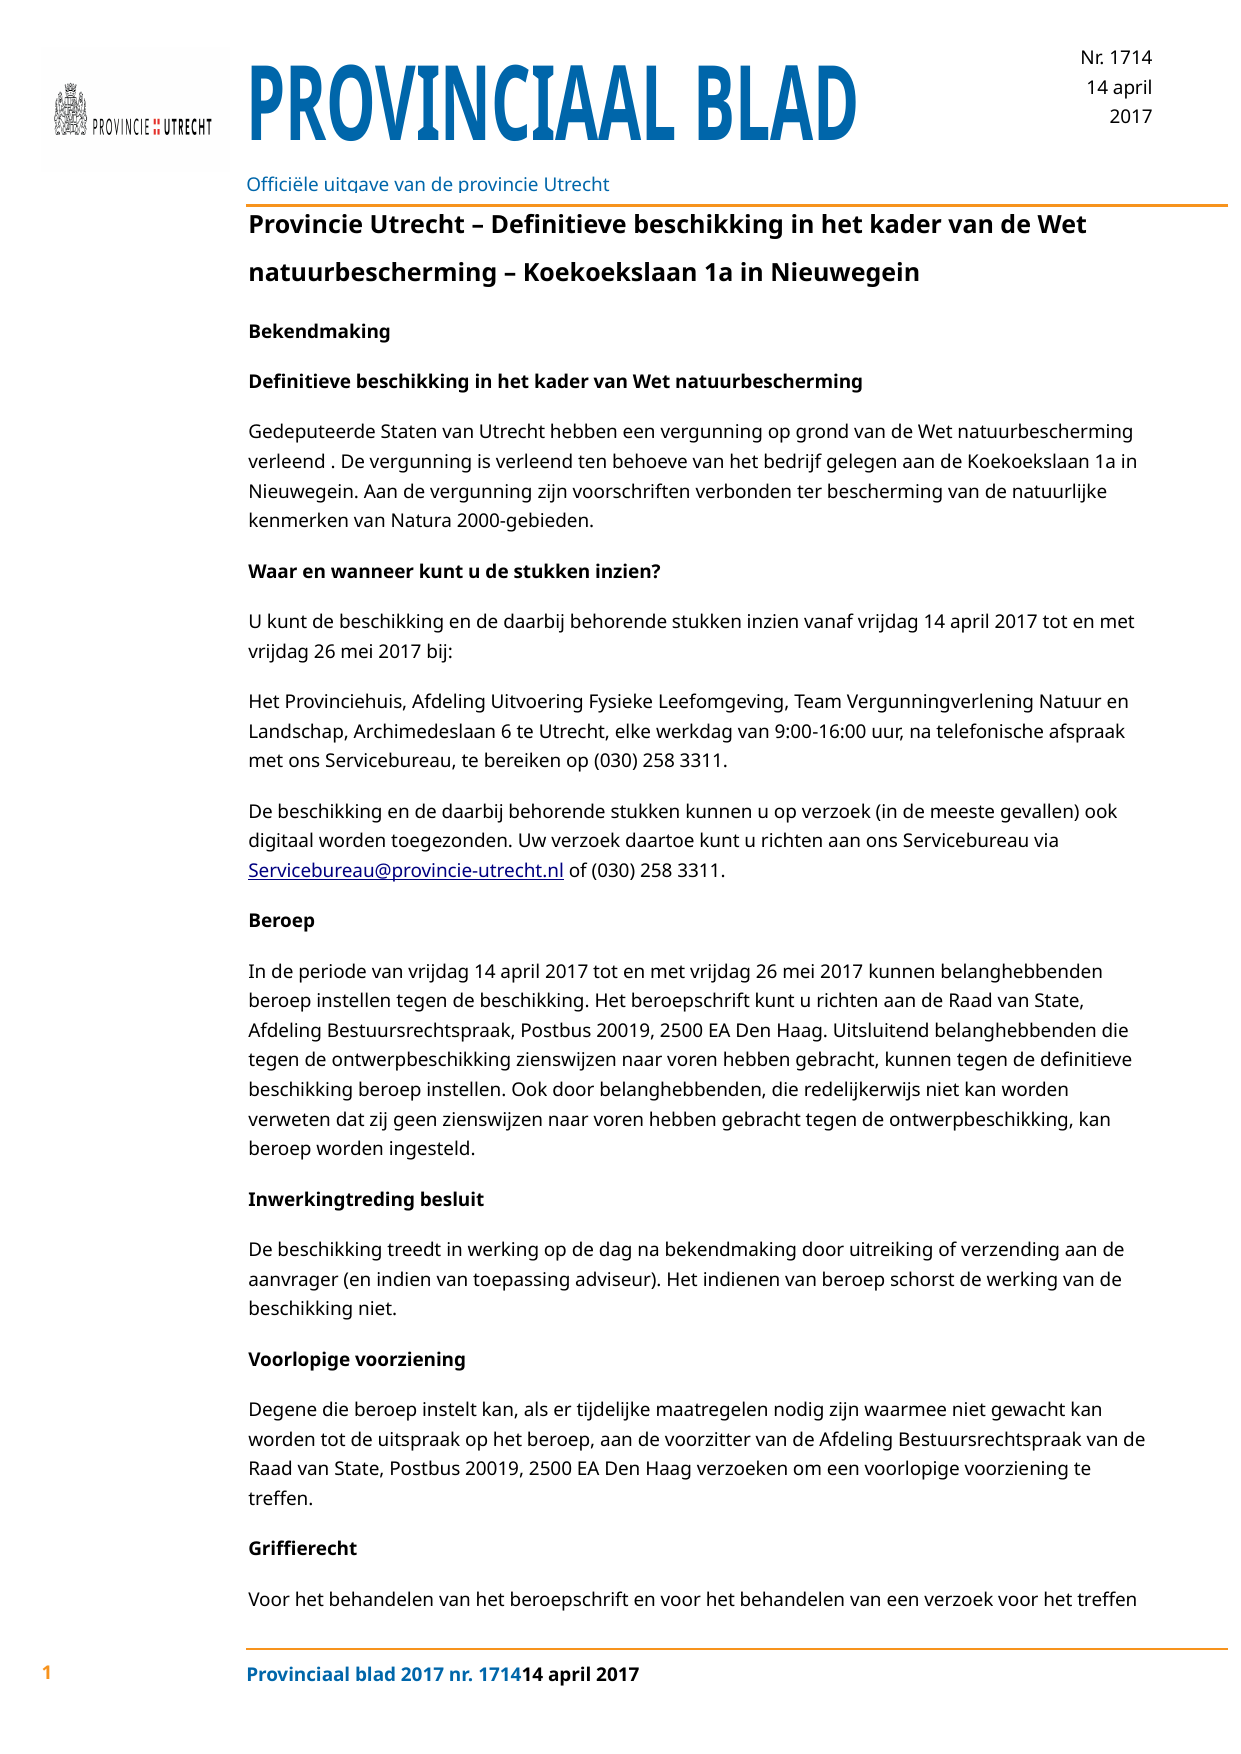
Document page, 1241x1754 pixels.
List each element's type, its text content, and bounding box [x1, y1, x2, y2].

text Het Provinciehuis, Afdeling Uitvoering Fysieke Leefomgeving, Team Vergunningverlening Natuur en Landschap, Archimedeslaan 6 te Utrecht, elke werkdag van 9:00‑16:00 uur, na telefonische afspraak met ons Servicebureau, te bereiken op (030) 258 3311. [248, 688, 1152, 773]
text Definitieve beschikking in het kader van Wet natuurbescherming [248, 368, 1152, 394]
text Beroep [248, 907, 1152, 933]
text Inwerkingtreding besluit [248, 1186, 1152, 1212]
text Voorlopige voorziening [248, 1346, 1152, 1372]
text U kunt de beschikking en de daarbij behorende stukken inzien vanaf vrijdag 14 april 2017 tot en met vrijdag 26 mei 2017 bij: [248, 608, 1152, 664]
text De beschikking treedt in werking op de dag na bekendmaking door uitreiking of verzending aan de aanvrager (en indien van toepassing adviseur). Het indienen van beroep schorst de werking van de beschikking niet. [248, 1236, 1152, 1321]
text Bekendmaking [248, 318, 1152, 344]
text Griffierecht [248, 1535, 1152, 1561]
text Waar en wanneer kunt u de stukken inzien? [248, 558, 1152, 584]
picture [41, 47, 231, 172]
text Gedeputeerde Staten van Utrecht hebben een vergunning op grond van de Wet natuurbescherming verleend . De vergunning is verleend ten behoeve van het bedrijf gelegen aan de Koekoekslaan 1a in Nieuwegein. Aan de vergunning zijn voorschriften verbonden ter bescherming van de natuurlijke kenmerken van Natura 2000-gebieden. [248, 419, 1152, 533]
text De beschikking en de daarbij behorende stukken kunnen u op verzoek (in de meeste gevallen) ook digitaal worden toegezonden. Uw verzoek daartoe kunt u richten aan ons Servicebureau via Servicebureau@provincie-utrecht.nl of (030) 258 3311. [248, 798, 1152, 883]
text Degene die beroep instelt kan, als er tijdelijke maatregelen nodig zijn waarmee niet gewacht kan worden tot de uitspraak op het beroep, aan de voorzitter van de Afdeling Bestuursrechtspraak van de Raad van State, Postbus 20019, 2500 EA Den Haag verzoeken om een voorlopige voorziening te treffen. [248, 1396, 1152, 1511]
text Voor het behandelen van het beroepschrift en voor het behandelen van een verzoek voor het treffen [248, 1586, 1152, 1612]
text Provincie Utrecht – Definitieve beschikking in het kader van de Wet natuurbescherming – Koekoekslaan 1a in Nieuwegein [248, 207, 1152, 288]
text In de periode van vrijdag 14 april 2017 tot en met vrijdag 26 mei 2017 kunnen belanghebbenden beroep instellen tegen de beschikking. Het beroepschrift kunt u richten aan de Raad van State, Afdeling Bestuursrechtspraak, Postbus 20019, 2500 EA Den Haag. Uitsluitend belanghebbenden die tegen de ontwerpbeschikking zienswijzen naar voren hebben gebracht, kunnen tegen de definitieve beschikking beroep instellen. Ook door belanghebbenden, die redelijkerwijs niet kan worden verweten dat zij geen zienswijzen naar voren hebben gebracht tegen de ontwerpbeschikking, kan beroep worden ingesteld. [248, 958, 1152, 1161]
